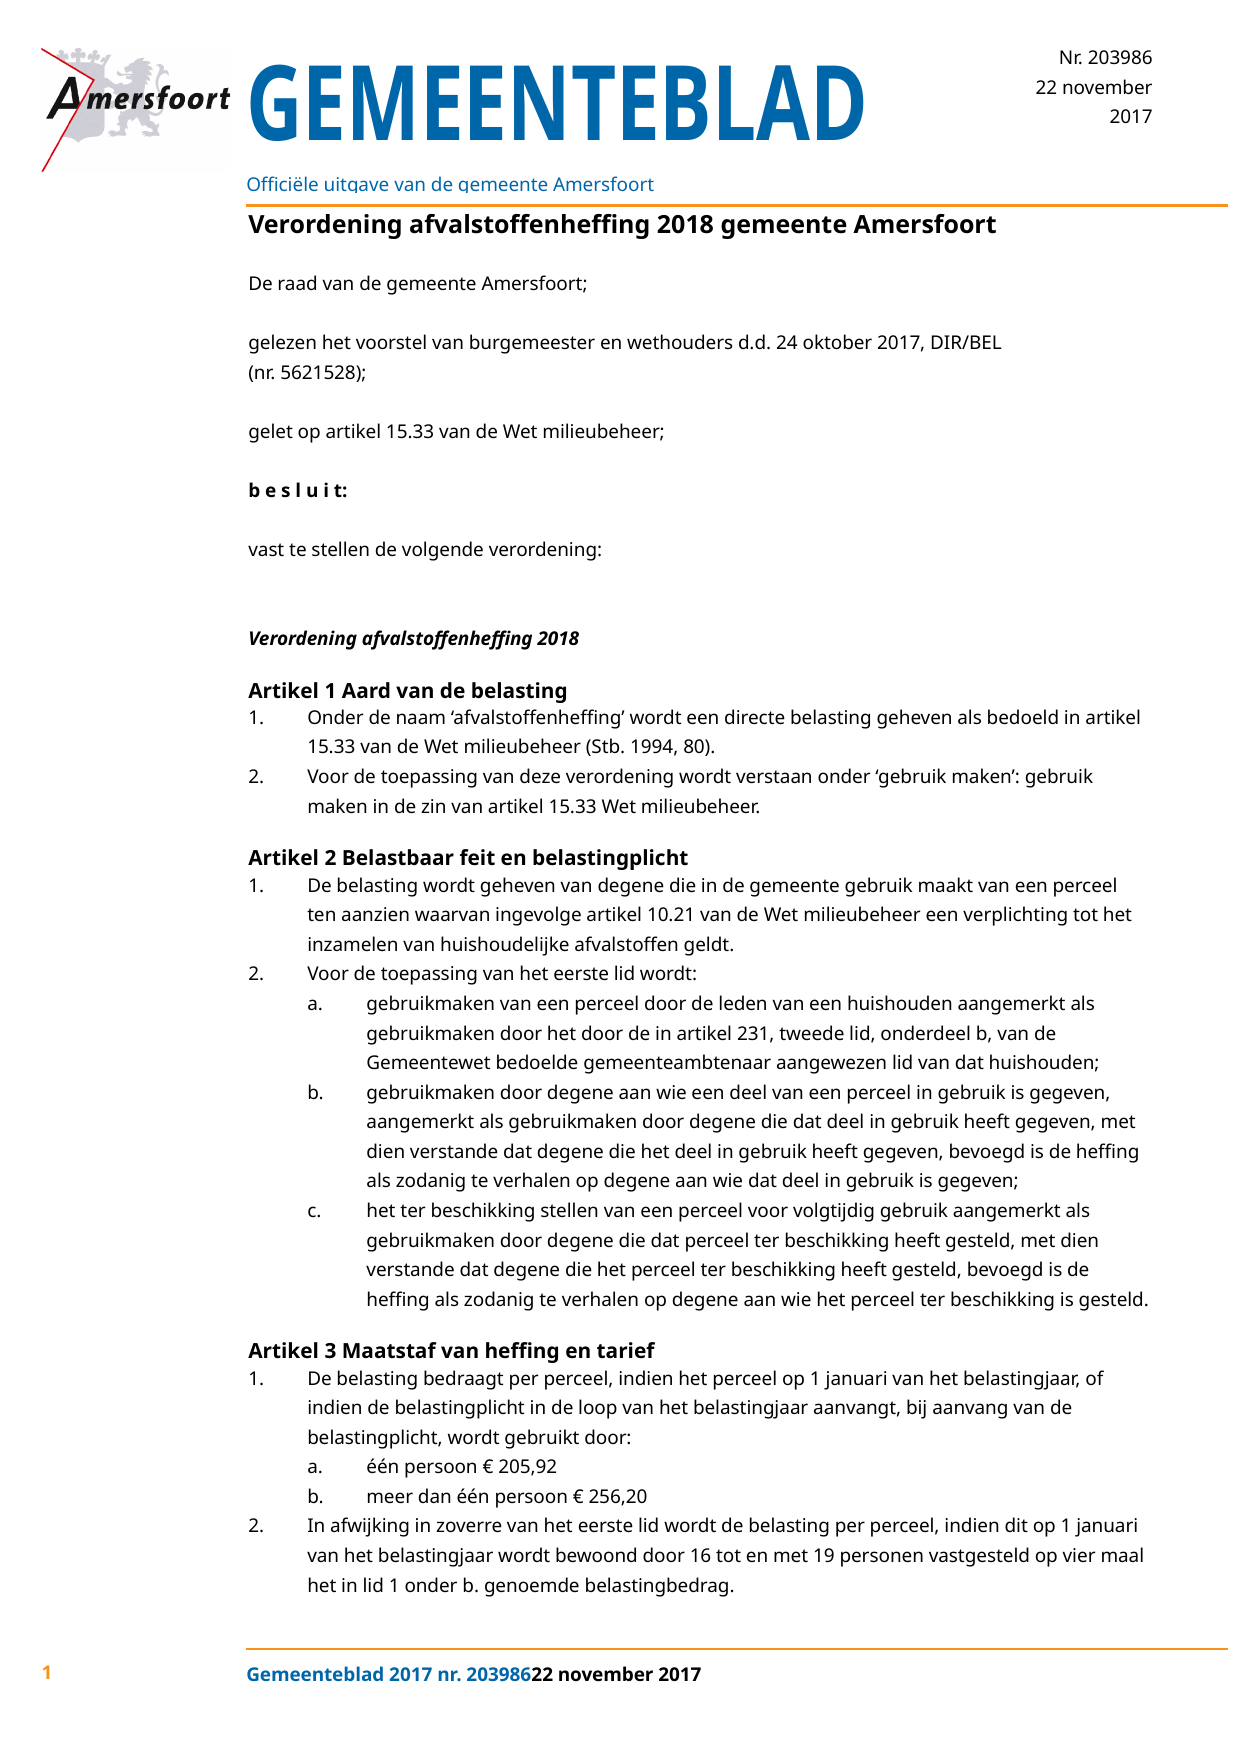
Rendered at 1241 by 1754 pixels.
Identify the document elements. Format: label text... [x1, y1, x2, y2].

text b e s l u i t: [248, 477, 1152, 503]
list Voor de toepassing van het eerste lid wordt: [248, 961, 1152, 986]
list gebruikmaken van een perceel door de leden van een huishouden aangemerkt als gebruikmaken door het door de in artikel 231, tweede lid, onderdeel b, van de Gemeentewet bedoelde gemeenteambtenaar aangewezen lid van dat huishouden; [307, 990, 1152, 1075]
text Verordening afvalstoffenheffing 2018 [248, 625, 1152, 651]
list Onder de naam ‘afvalstoffenheffing’ wordt een directe belasting geheven als bedoeld in artikel 15.33 van de Wet milieubeheer (Stb. 1994, 80). [248, 704, 1152, 759]
picture [41, 47, 231, 172]
list één persoon € 205,92 [307, 1453, 1152, 1479]
text gelezen het voorstel van burgemeester en wethouders d.d. 24 oktober 2017, DIR/BEL [248, 329, 1152, 355]
list De belasting wordt geheven van degene die in de gemeente gebruik maakt van een perceel ten aanzien waarvan ingevolge artikel 10.21 van de Wet milieubeheer een verplichting tot het inzamelen van huishoudelijke afvalstoffen geldt. [248, 872, 1152, 957]
text Artikel 2 Belastbaar feit en belastingplicht [248, 843, 1152, 872]
text Verordening afvalstoffenheffing 2018 gemeente Amersfoort [248, 207, 1152, 241]
text gelet op artikel 15.33 van de Wet milieubeheer; [248, 418, 1152, 444]
list Voor de toepassing van deze verordening wordt verstaan onder ‘gebruik maken’: gebruik maken in de zin van artikel 15.33 Wet milieubeheer. [248, 763, 1152, 819]
list meer dan één persoon € 256,20 [307, 1483, 1152, 1509]
list De belasting bedraagt per perceel, indien het perceel op 1 januari van het belastingjaar, of indien de belastingplicht in de loop van het belastingjaar aanvangt, bij aanvang van de belastingplicht, wordt gebruikt door: [248, 1365, 1152, 1450]
text Artikel 1 Aard van de belasting [248, 676, 1152, 704]
text De raad van de gemeente Amersfoort; [248, 270, 1152, 296]
text Artikel 3 Maatstaf van heffing en tarief [248, 1336, 1152, 1365]
list In afwijking in zoverre van het eerste lid wordt de belasting per perceel, indien dit op 1 januari van het belastingjaar wordt bewoond door 16 tot en met 19 personen vastgesteld op vier maal het in lid 1 onder b. genoemde belastingbedrag. [248, 1513, 1152, 1598]
text (nr. 5621528); [248, 359, 1152, 385]
list het ter beschikking stellen van een perceel voor volgtijdig gebruik aangemerkt als gebruikmaken door degene die dat perceel ter beschikking heeft gesteld, met dien verstande dat degene die het perceel ter beschikking heeft gesteld, bevoegd is de heffing als zodanig te verhalen op degene aan wie het perceel ter beschikking is gesteld. [307, 1197, 1152, 1312]
text vast te stellen de volgende verordening: [248, 537, 1152, 562]
list gebruikmaken door degene aan wie een deel van een perceel in gebruik is gegeven, aangemerkt als gebruikmaken door degene die dat deel in gebruik heeft gegeven, met dien verstande dat degene die het deel in gebruik heeft gegeven, bevoegd is de heffing als zodanig te verhalen op degene aan wie dat deel in gebruik is gegeven; [307, 1079, 1152, 1193]
